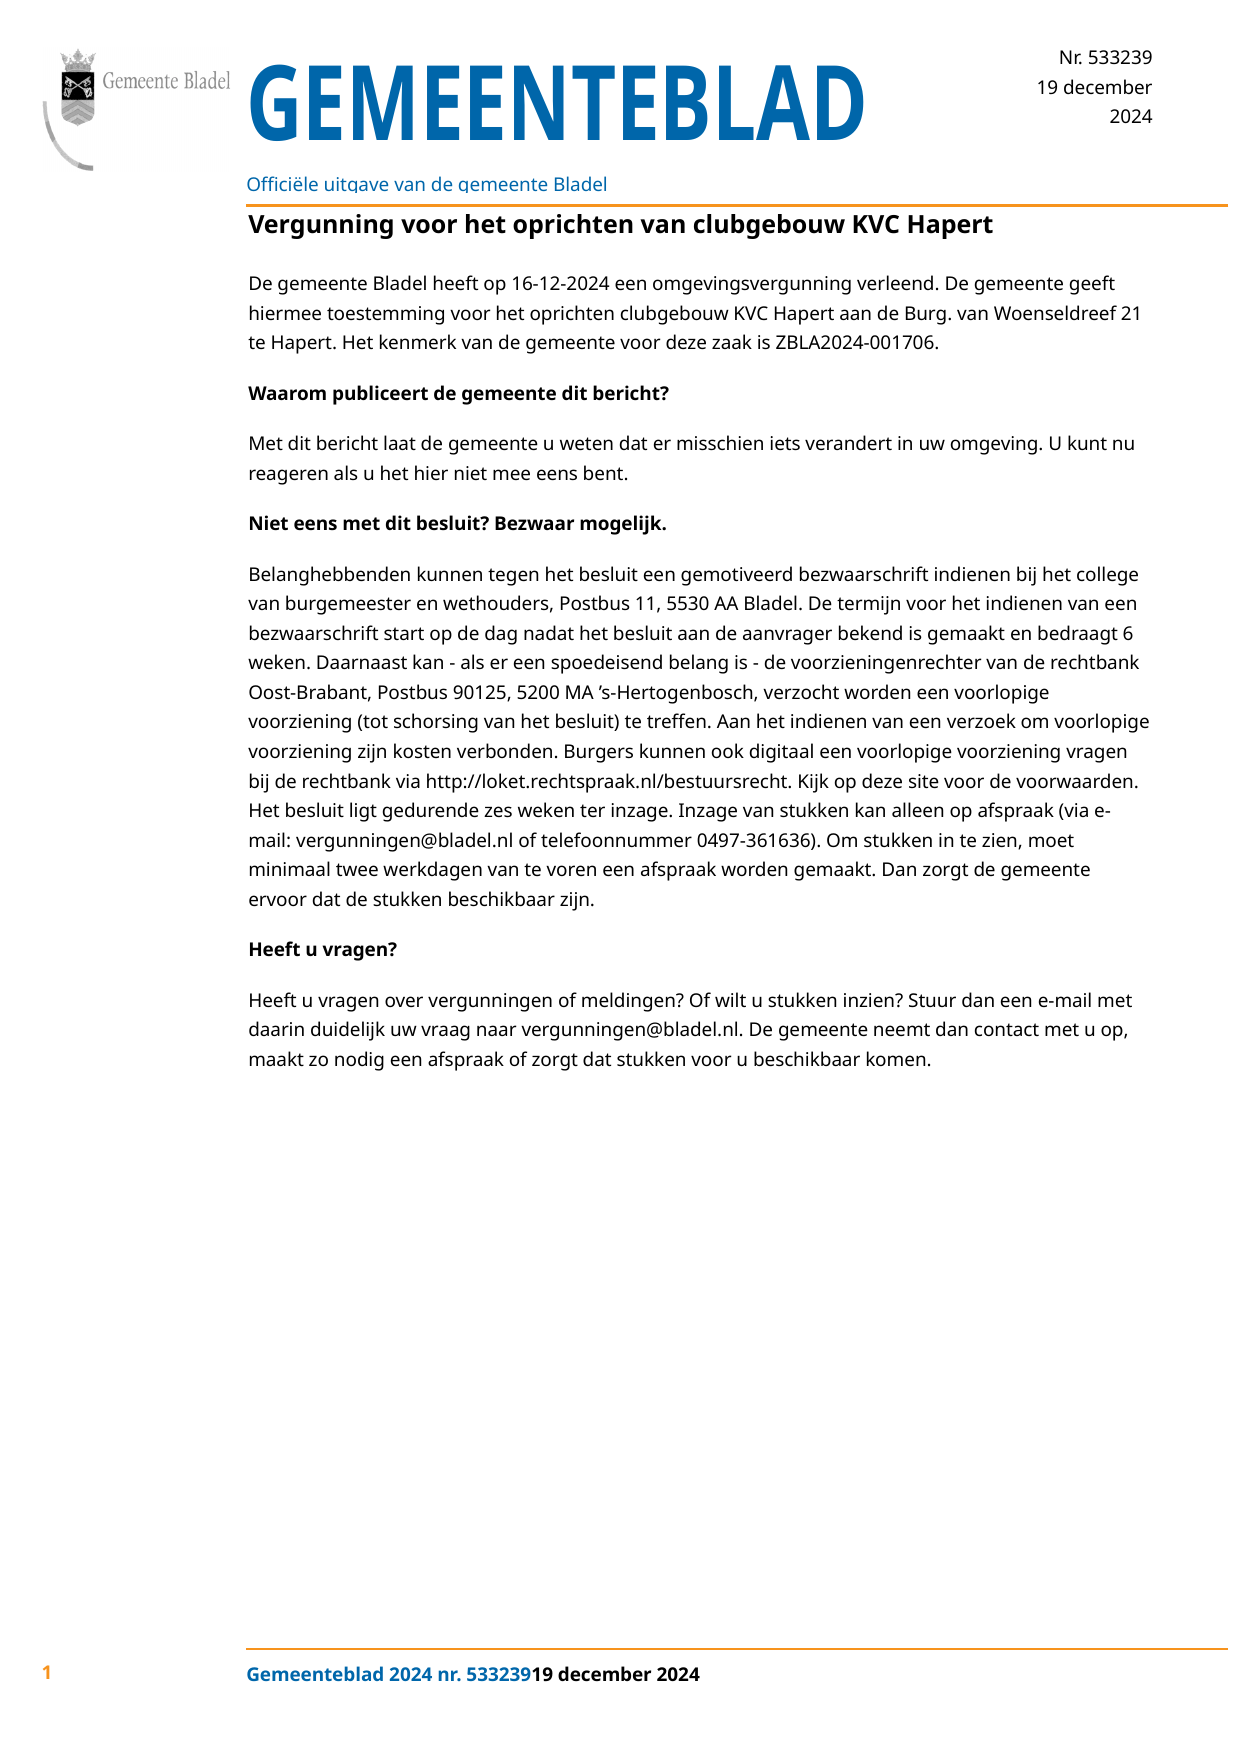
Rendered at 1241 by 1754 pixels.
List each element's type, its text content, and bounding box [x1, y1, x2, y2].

picture [41, 47, 231, 172]
text Niet eens met dit besluit? Bezwaar mogelijk. [248, 510, 1152, 536]
text Heeft u vragen? [248, 937, 1152, 962]
text Waarom publiceert de gemeente dit bericht? [248, 380, 1152, 406]
text Met dit bericht laat de gemeente u weten dat er misschien iets verandert in uw omgeving. U kunt nu reageren als u het hier niet mee eens bent. [248, 430, 1152, 486]
text Heeft u vragen over vergunningen of meldingen? Of wilt u stukken inzien? Stuur dan een e-mail met daarin duidelijk uw vraag naar vergunningen@bladel.nl. De gemeente neemt dan contact met u op, maakt zo nodig een afspraak of zorgt dat stukken voor u beschikbaar komen. [248, 987, 1152, 1072]
text De gemeente Bladel heeft op 16-12-2024 een omgevingsvergunning verleend. De gemeente geeft hiermee toestemming voor het oprichten clubgebouw KVC Hapert aan de Burg. van Woenseldreef 21 te Hapert. Het kenmerk van de gemeente voor deze zaak is ZBLA2024-001706. [248, 270, 1152, 355]
text Vergunning voor het oprichten van clubgebouw KVC Hapert [248, 207, 1152, 241]
text Belanghebbenden kunnen tegen het besluit een gemotiveerd bezwaarschrift indienen bij het college van burgemeester en wethouders, Postbus 11, 5530 AA Bladel. De termijn voor het indienen van een bezwaarschrift start op de dag nadat het besluit aan de aanvrager bekend is gemaakt en bedraagt 6 weken. Daarnaast kan - als er een spoedeisend belang is - de voorzieningenrechter van de rechtbank Oost-Brabant, Postbus 90125, 5200 MA ’s-Hertogenbosch, verzocht worden een voorlopige voorziening (tot schorsing van het besluit) te treffen. Aan het indienen van een verzoek om voorlopige voorziening zijn kosten verbonden. Burgers kunnen ook digitaal een voorlopige voorziening vragen bij de rechtbank via http://loket.rechtspraak.nl/bestuursrecht. Kijk op deze site voor de voorwaarden. Het besluit ligt gedurende zes weken ter inzage. Inzage van stukken kan alleen op afspraak (via e-mail: vergunningen@bladel.nl of telefoonnummer 0497-361636). Om stukken in te zien, moet minimaal twee werkdagen van te voren een afspraak worden gemaakt. Dan zorgt de gemeente ervoor dat de stukken beschikbaar zijn. [248, 561, 1152, 912]
